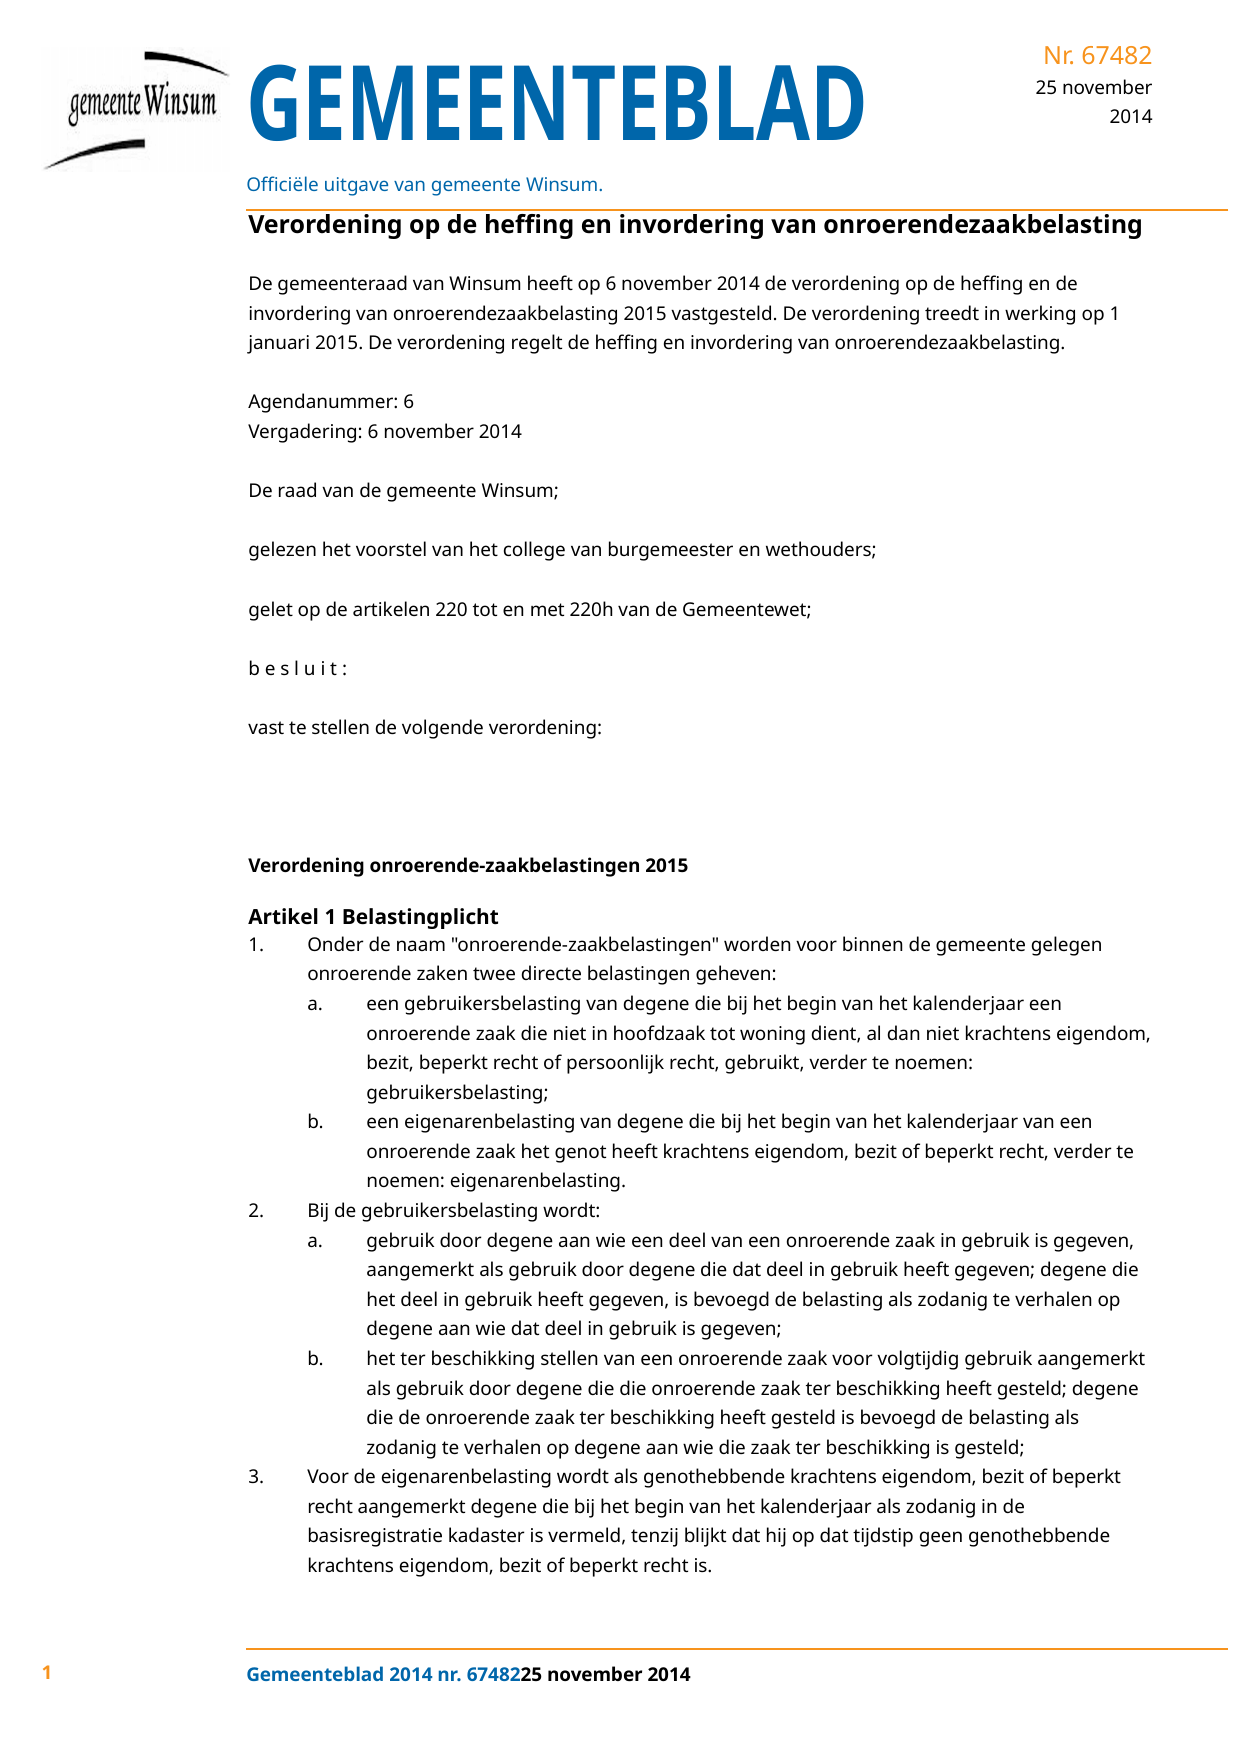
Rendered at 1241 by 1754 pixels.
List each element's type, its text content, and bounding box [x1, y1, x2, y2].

text De raad van de gemeente Winsum; [248, 477, 1152, 503]
list Voor de eigenarenbelasting wordt als genothebbende krachtens eigendom, bezit of beperkt recht aangemerkt degene die bij het begin van het kalenderjaar als zodanig in de basisregistratie kadaster is vermeld, tenzij blijkt dat hij op dat tijdstip geen genothebbende krachtens eigendom, bezit of beperkt recht is. [248, 1463, 1152, 1578]
text Vergadering: 6 november 2014 [248, 418, 1152, 444]
picture [41, 47, 231, 172]
list Bij de gebruikersbelasting wordt: [248, 1197, 1152, 1223]
list een eigenarenbelasting van degene die bij het begin van het kalenderjaar van een onroerende zaak het genot heeft krachtens eigendom, bezit of beperkt recht, verder te noemen: eigenarenbelasting. [307, 1108, 1152, 1193]
text gelet op de artikelen 220 tot en met 220h van de Gemeentewet; [248, 596, 1152, 621]
text Artikel 1 Belastingplicht [248, 902, 1152, 931]
text Verordening op de heffing en invordering van onroerendezaakbelasting [248, 211, 1152, 241]
text b e s l u i t : [248, 655, 1152, 681]
text Verordening onroerende-zaakbelastingen 2015 [248, 852, 1152, 878]
list een gebruikersbelasting van degene die bij het begin van het kalenderjaar een onroerende zaak die niet in hoofdzaak tot woning dient, al dan niet krachtens eigendom, bezit, beperkt recht of persoonlijk recht, gebruikt, verder te noemen: gebruikersbelasting; [307, 990, 1152, 1104]
text Agendanummer: 6 [248, 389, 1152, 414]
list het ter beschikking stellen van een onroerende zaak voor volgtijdig gebruik aangemerkt als gebruik door degene die die onroerende zaak ter beschikking heeft gesteld; degene die de onroerende zaak ter beschikking heeft gesteld is bevoegd de belasting als zodanig te verhalen op degene aan wie die zaak ter beschikking is gesteld; [307, 1345, 1152, 1459]
text De gemeenteraad van Winsum heeft op 6 november 2014 de verordening op de heffing en de invordering van onroerendezaakbelasting 2015 vastgesteld. De verordening treedt in werking op 1 januari 2015. De verordening regelt de heffing en invordering van onroerendezaakbelasting. [248, 270, 1152, 355]
text gelezen het voorstel van het college van burgemeester en wethouders; [248, 537, 1152, 562]
text vast te stellen de volgende verordening: [248, 714, 1152, 740]
list gebruik door degene aan wie een deel van een onroerende zaak in gebruik is gegeven, aangemerkt als gebruik door degene die dat deel in gebruik heeft gegeven; degene die het deel in gebruik heeft gegeven, is bevoegd de belasting als zodanig te verhalen op degene aan wie dat deel in gebruik is gegeven; [307, 1227, 1152, 1341]
list Onder de naam "onroerende-zaakbelastingen" worden voor binnen de gemeente gelegen onroerende zaken twee directe belastingen geheven: [248, 931, 1152, 986]
